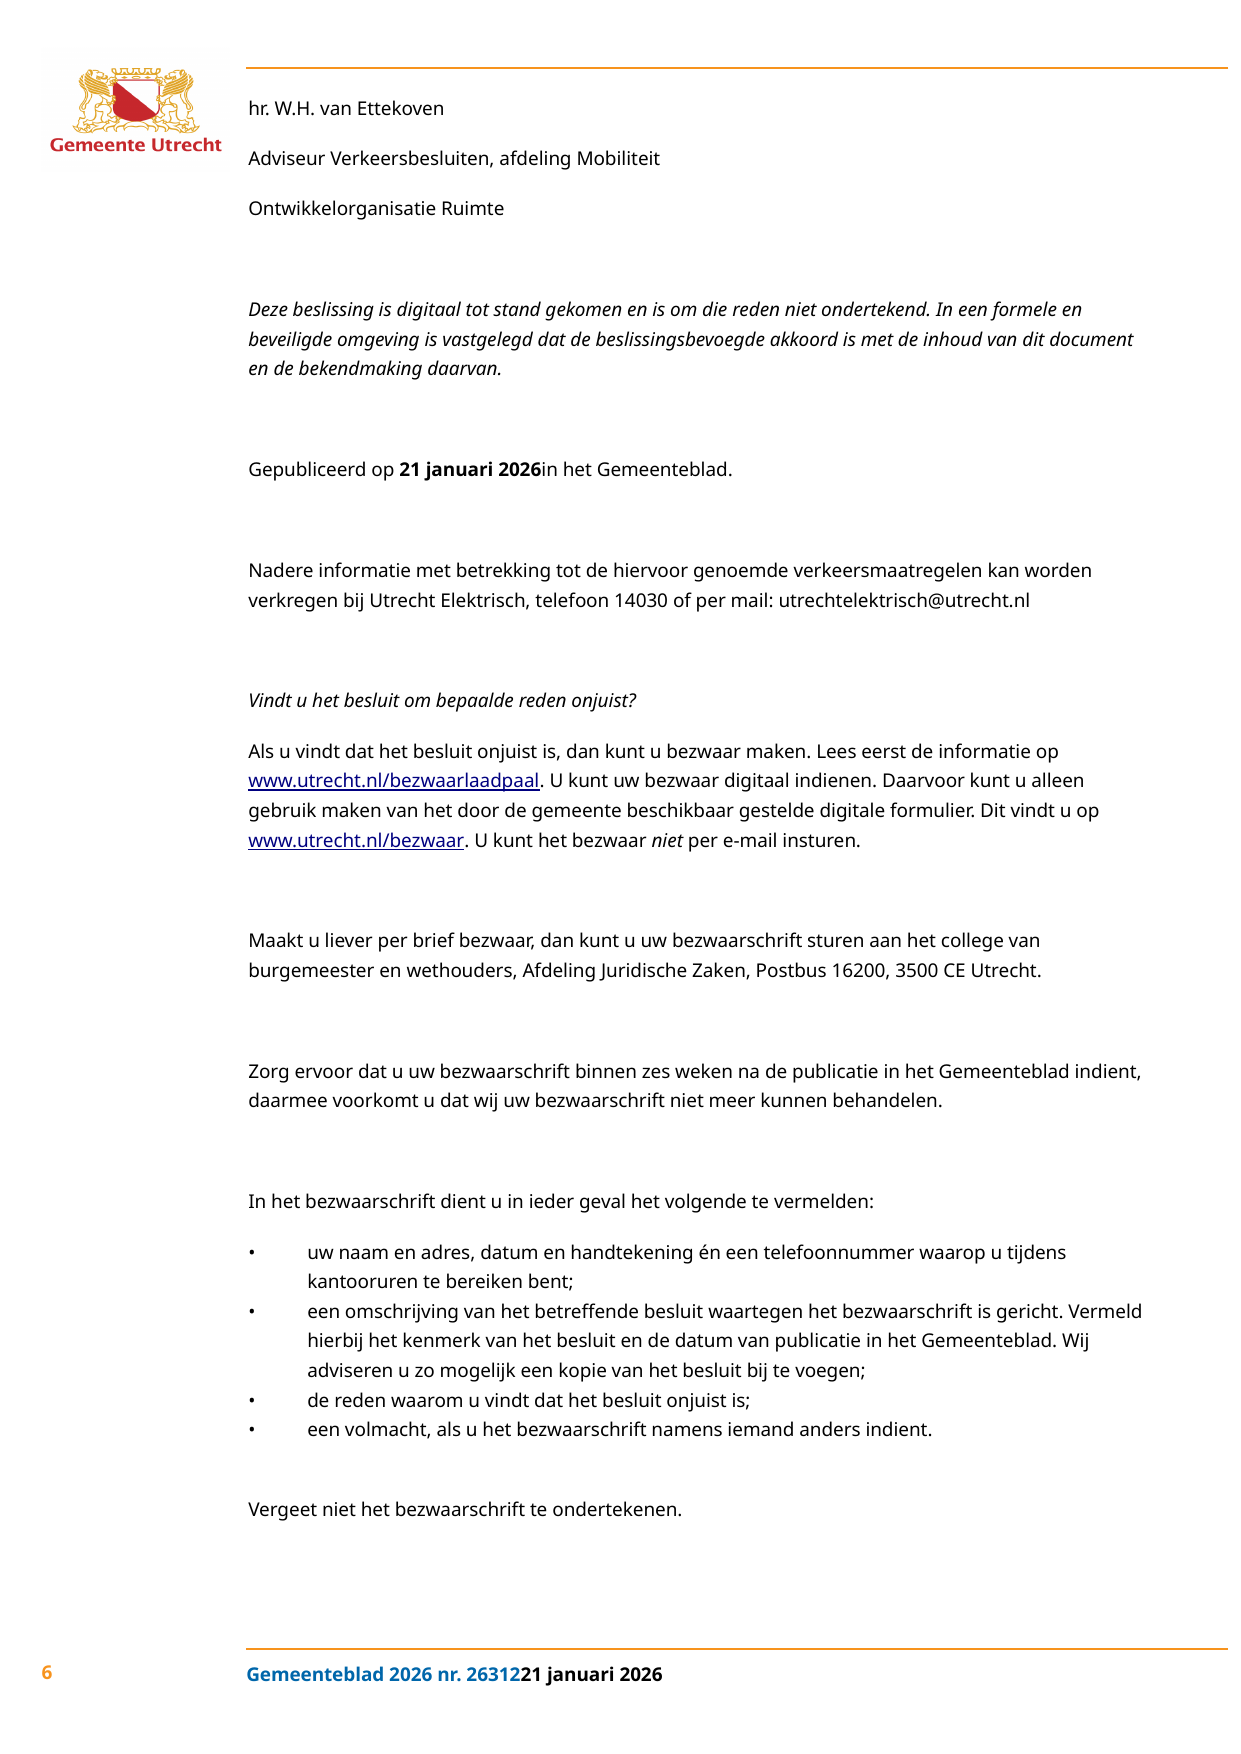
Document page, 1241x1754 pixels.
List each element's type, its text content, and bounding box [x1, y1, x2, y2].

text Gepubliceerd op 21 januari 2026in het Gemeenteblad. [248, 456, 1152, 482]
text Adviseur Verkeersbesluiten, afdeling Mobiliteit [248, 145, 1152, 171]
text Deze beslissing is digitaal tot stand gekomen en is om die reden niet ondertekend. In een formele en beveiligde omgeving is vastgelegd dat de beslissingsbevoegde akkoord is met de inhoud van dit document en de bekendmaking daarvan. [248, 296, 1152, 381]
text Zorg ervoor dat u uw bezwaarschrift binnen zes weken na de publicatie in het Gemeenteblad indient, daarmee voorkomt u dat wij uw bezwaarschrift niet meer kunnen behandelen. [248, 1058, 1152, 1113]
text hr. W.H. van Ettekoven [248, 95, 1152, 121]
picture [41, 47, 231, 172]
list uw naam en adres, datum en handtekening én een telefoonnummer waarop u tijdens kantooruren te bereiken bent; [248, 1239, 1152, 1294]
list een omschrijving van het betreffende besluit waartegen het bezwaarschrift is gericht. Vermeld hierbij het kenmerk van het besluit en de datum van publicatie in het Gemeenteblad. Wij adviseren u zo mogelijk een kopie van het besluit bij te voegen; [248, 1298, 1152, 1383]
text Nadere informatie met betrekking tot de hiervoor genoemde verkeersmaatregelen kan worden verkregen bij Utrecht Elektrisch, telefoon 14030 of per mail: utrechtelektrisch@utrecht.nl [248, 557, 1152, 613]
text Maakt u liever per brief bezwaar, dan kunt u uw bezwaarschrift sturen aan het college van burgemeester en wethouders, Afdeling Juridische Zaken, Postbus 16200, 3500 CE Utrecht. [248, 928, 1152, 983]
text Ontwikkelorganisatie Ruimte [248, 196, 1152, 221]
text Vergeet niet het bezwaarschrift te ondertekenen. [248, 1496, 1152, 1522]
list een volmacht, als u het bezwaarschrift namens iemand anders indient. [248, 1416, 1152, 1442]
text Vindt u het besluit om bepaalde reden onjuist? [248, 688, 1152, 713]
text In het bezwaarschrift dient u in ieder geval het volgende te vermelden: [248, 1188, 1152, 1214]
list de reden waarom u vindt dat het besluit onjuist is; [248, 1387, 1152, 1413]
text Als u vindt dat het besluit onjuist is, dan kunt u bezwaar maken. Lees eerst de informatie op www.utrecht.nl/bezwaarlaadpaal. U kunt uw bezwaar digitaal indienen. Daarvoor kunt u alleen gebruik maken van het door de gemeente beschikbaar gestelde digitale formulier. Dit vindt u op www.utrecht.nl/bezwaar. U kunt het bezwaar niet per e-mail insturen. [248, 738, 1152, 853]
